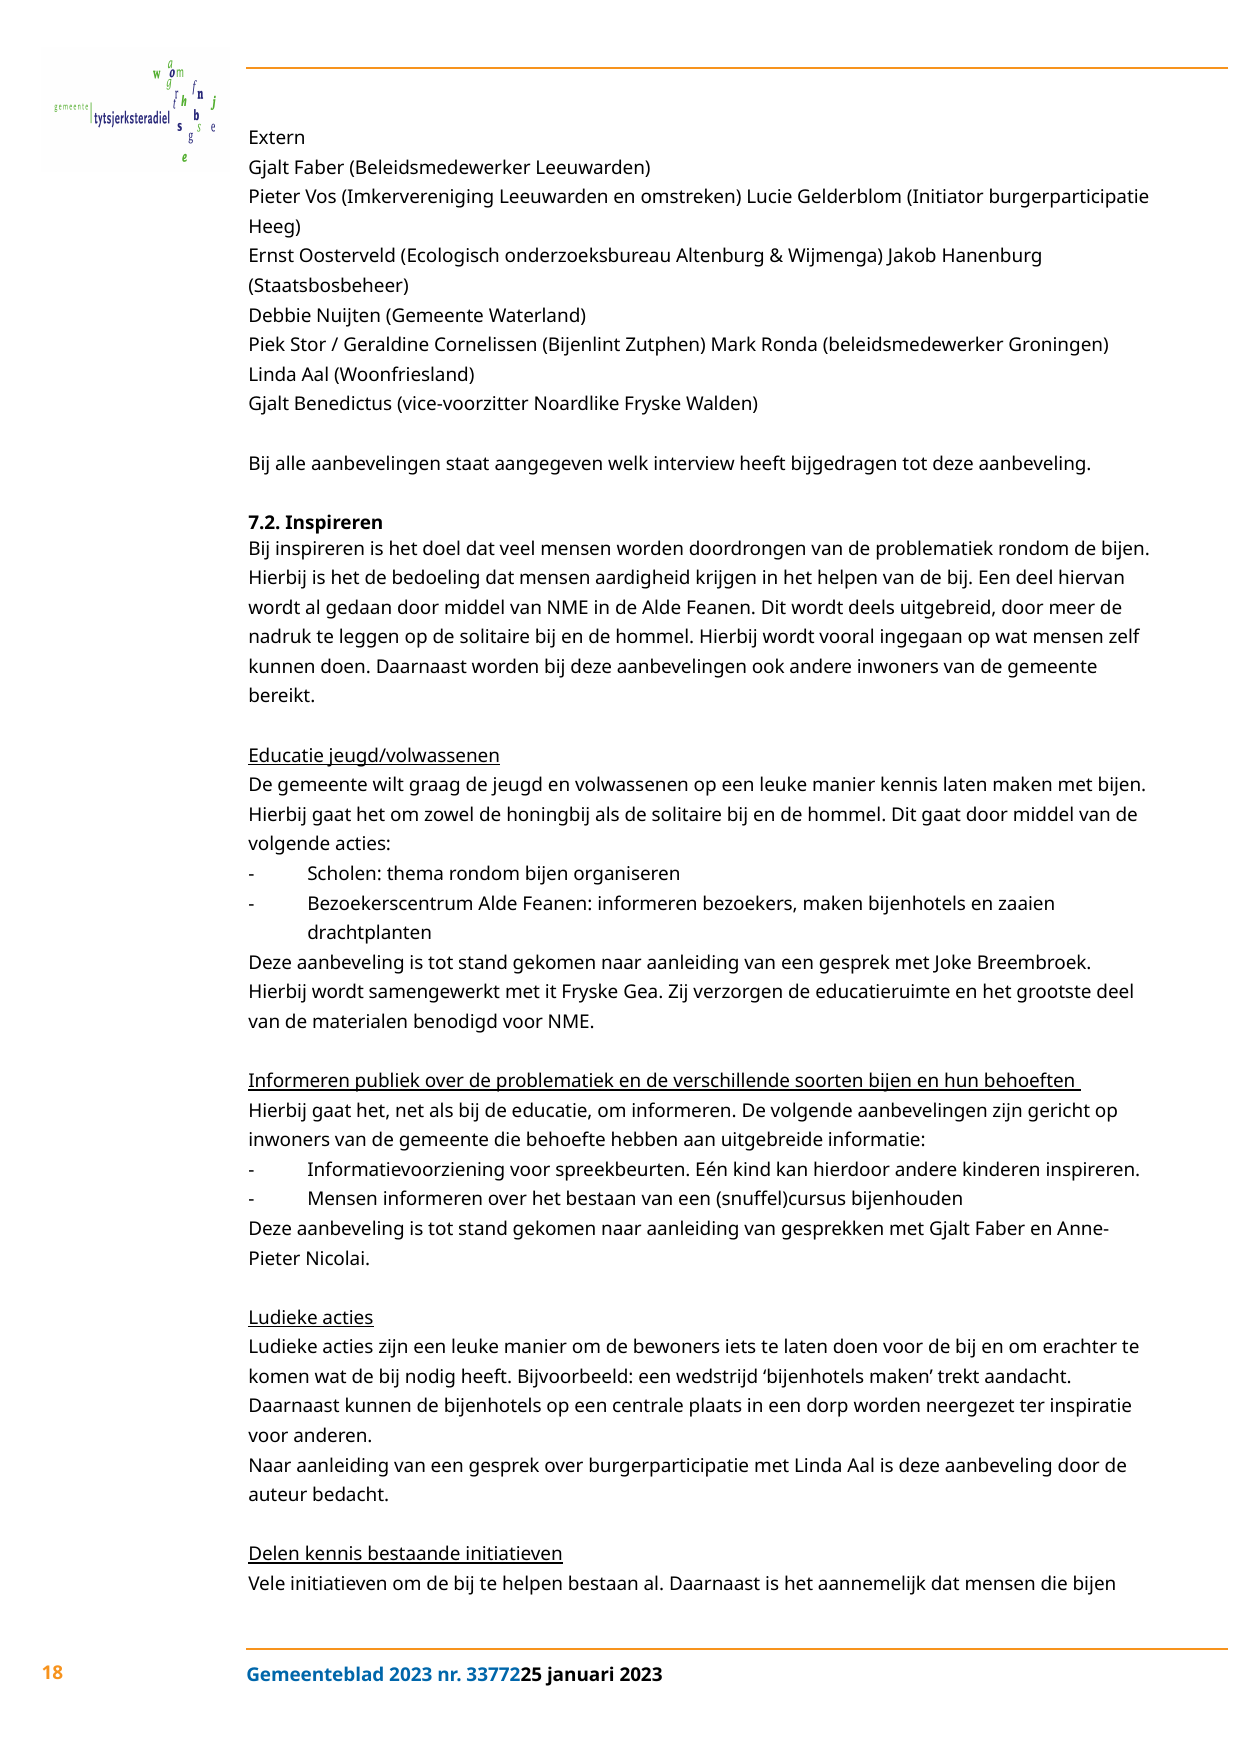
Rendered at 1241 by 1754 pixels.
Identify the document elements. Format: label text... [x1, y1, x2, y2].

list Scholen: thema rondom bijen organiseren [248, 860, 1152, 886]
text Delen kennis bestaande initiatieven [248, 1541, 1152, 1566]
text Gjalt Benedictus (vice-voorzitter Noardlike Fryske Walden) [248, 391, 1152, 416]
list Informatievoorziening voor spreekbeurten. Eén kind kan hierdoor andere kinderen inspireren. [248, 1156, 1152, 1182]
text Ludieke acties zijn een leuke manier om de bewoners iets te laten doen voor de bij en om erachter te komen wat de bij nodig heeft. Bijvoorbeeld: een wedstrijd ‘bijenhotels maken’ trekt aandacht. Daarnaast kunnen de bijenhotels op een centrale plaats in een dorp worden neergezet ter inspiratie voor anderen. [248, 1333, 1152, 1448]
text Vele initiatieven om de bij te helpen bestaan al. Daarnaast is het aannemelijk dat mensen die bijen [248, 1570, 1152, 1596]
text Debbie Nuijten (Gemeente Waterland) [248, 302, 1152, 328]
text Gjalt Faber (Beleidsmedewerker Leeuwarden) [248, 154, 1152, 180]
text Extern [248, 124, 1152, 150]
text Bij inspireren is het doel dat veel mensen worden doordrongen van de problematiek rondom de bijen. Hierbij is het de bedoeling dat mensen aardigheid krijgen in het helpen van de bij. Een deel hiervan wordt al gedaan door middel van NME in de Alde Feanen. Dit wordt deels uitgebreid, door meer de nadruk te leggen op de solitaire bij en de hommel. Hierbij wordt vooral ingegaan op wat mensen zelf kunnen doen. Daarnaast worden bij deze aanbevelingen ook andere inwoners van de gemeente bereikt. [248, 535, 1152, 708]
text Informeren publiek over de problematiek en de verschillende soorten bijen en hun behoeften [248, 1067, 1152, 1093]
list Bezoekerscentrum Alde Feanen: informeren bezoekers, maken bijenhotels en zaaien drachtplanten [248, 890, 1152, 945]
text Deze aanbeveling is tot stand gekomen naar aanleiding van gesprekken met Gjalt Faber en Anne-Pieter Nicolai. [248, 1215, 1152, 1270]
picture [41, 47, 231, 172]
text Linda Aal (Woonfriesland) [248, 361, 1152, 387]
text Deze aanbeveling is tot stand gekomen naar aanleiding van een gesprek met Joke Breembroek. Hierbij wordt samengewerkt met it Fryske Gea. Zij verzorgen de educatieruimte en het grootste deel van de materialen benodigd voor NME. [248, 949, 1152, 1034]
text Hierbij gaat het, net als bij de educatie, om informeren. De volgende aanbevelingen zijn gericht op inwoners van de gemeente die behoefte hebben aan uitgebreide informatie: [248, 1097, 1152, 1152]
text De gemeente wilt graag de jeugd en volwassenen op een leuke manier kennis laten maken met bijen. Hierbij gaat het om zowel de honingbij als de solitaire bij en de hommel. Dit gaat door middel van de volgende acties: [248, 771, 1152, 856]
text Bij alle aanbevelingen staat aangegeven welk interview heeft bijgedragen tot deze aanbeveling. [248, 450, 1152, 476]
text Piek Stor / Geraldine Cornelissen (Bijenlint Zutphen) Mark Ronda (beleidsmedewerker Groningen) [248, 331, 1152, 357]
text 7.2. Inspireren [248, 509, 1152, 535]
text Educatie jeugd/volwassenen [248, 742, 1152, 767]
list Mensen informeren over het bestaan van een (snuffel)cursus bijenhouden [248, 1186, 1152, 1211]
text Ludieke acties [248, 1304, 1152, 1329]
text Pieter Vos (Imkervereniging Leeuwarden en omstreken) Lucie Gelderblom (Initiator burgerparticipatie Heeg) [248, 183, 1152, 239]
text Ernst Oosterveld (Ecologisch onderzoeksbureau Altenburg & Wijmenga) Jakob Hanenburg (Staatsbosbeheer) [248, 243, 1152, 298]
text Naar aanleiding van een gesprek over burgerparticipatie met Linda Aal is deze aanbeveling door de auteur bedacht. [248, 1452, 1152, 1507]
